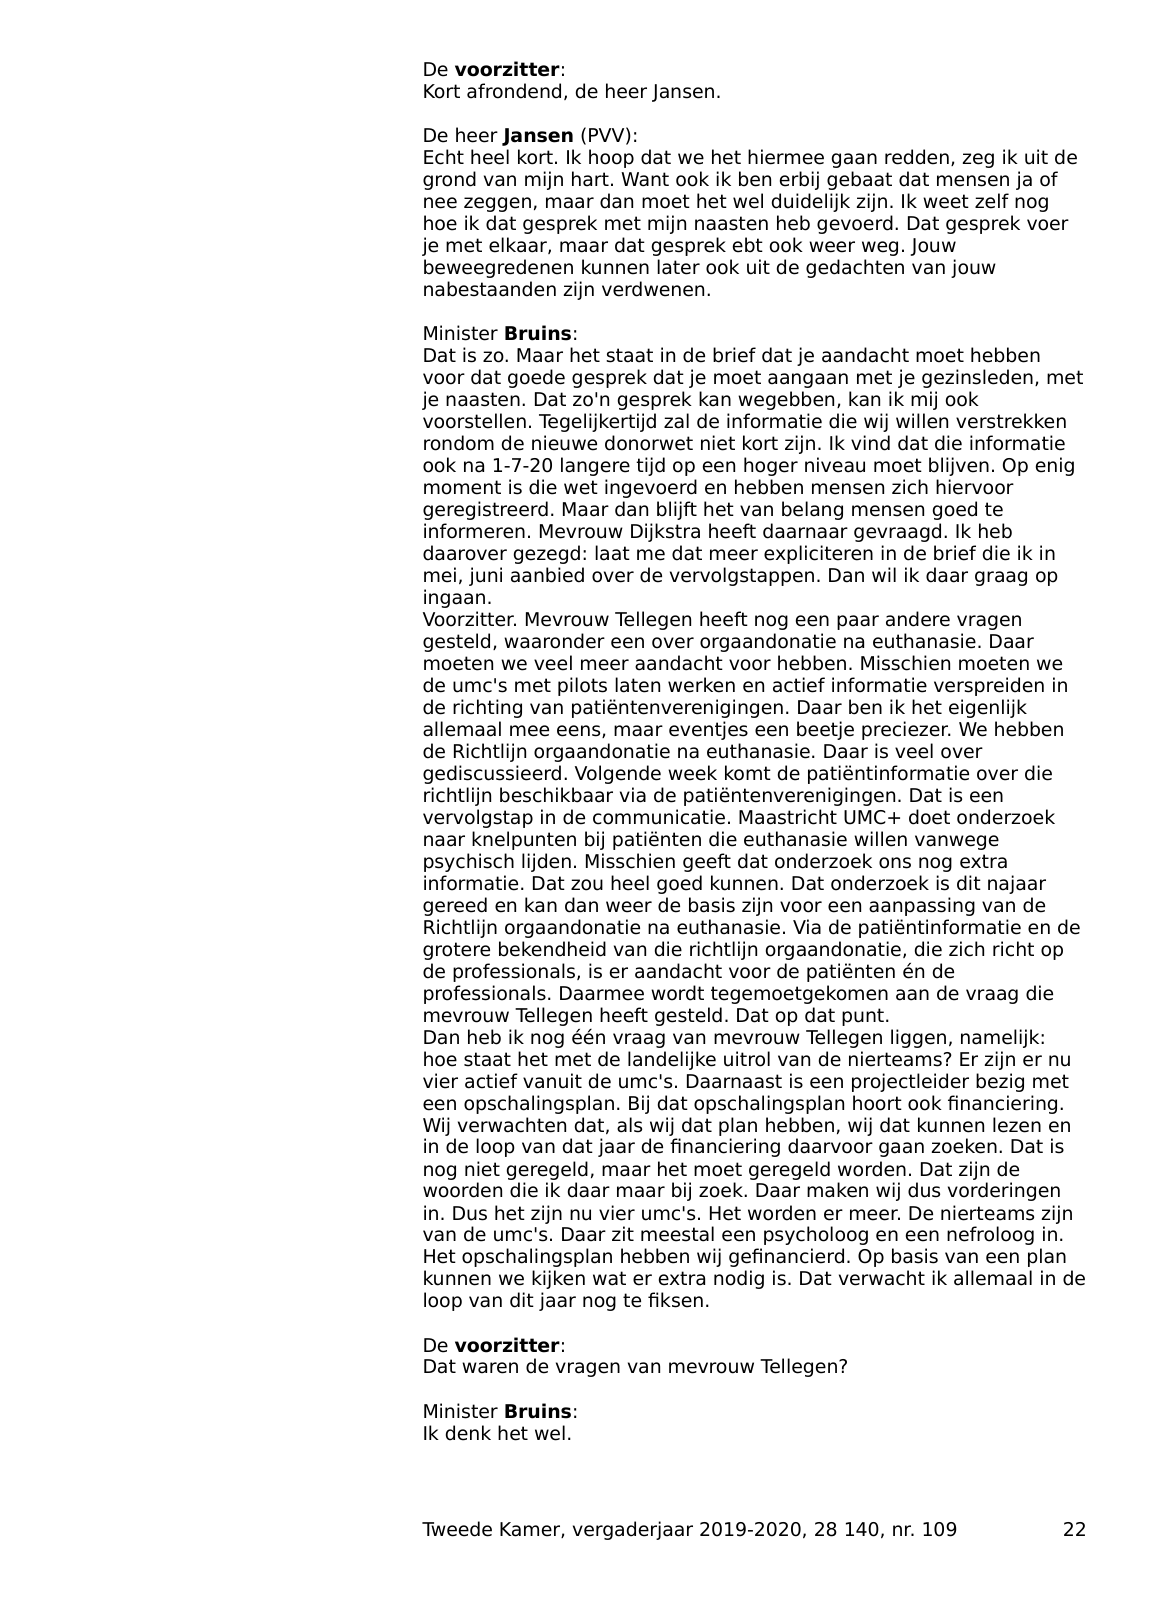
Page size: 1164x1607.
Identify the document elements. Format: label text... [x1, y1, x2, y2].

text De voorzitter: [422, 1334, 1087, 1356]
text Echt heel kort. Ik hoop dat we het hiermee gaan redden, zeg ik uit de grond van mijn hart. Want ook ik ben erbij gebaat dat mensen ja of nee zeggen, maar dan moet het wel duidelijk zijn. Ik weet zelf nog hoe ik dat gesprek met mijn naasten heb gevoerd. Dat gesprek voer je met elkaar, maar dat gesprek ebt ook weer weg. Jouw beweegredenen kunnen later ook uit de gedachten van jouw nabestaanden zijn verdwenen. [422, 147, 1087, 301]
text De voorzitter: [422, 59, 1087, 81]
text Minister Bruins: [422, 1401, 1087, 1423]
text De heer Jansen (PVV): [422, 125, 1087, 147]
text Dan heb ik nog één vraag van mevrouw Tellegen liggen, namelijk: hoe staat het met de landelijke uitrol van de nierteams? Er zijn er nu vier actief vanuit de umc's. Daarnaast is een projectleider bezig met een opschalingsplan. Bij dat opschalingsplan hoort ook financiering. Wij verwachten dat, als wij dat plan hebben, wij dat kunnen lezen en in de loop van dat jaar de financiering daarvoor gaan zoeken. Dat is nog niet geregeld, maar het moet geregeld worden. Dat zijn de woorden die ik daar maar bij zoek. Daar maken wij dus vorderingen in. Dus het zijn nu vier umc's. Het worden er meer. De nierteams zijn van de umc's. Daar zit meestal een psycholoog en een nefroloog in. Het opschalingsplan hebben wij gefinancierd. Op basis van een plan kunnen we kijken wat er extra nodig is. Dat verwacht ik allemaal in de loop van dit jaar nog te fiksen. [422, 1027, 1087, 1312]
text Dat waren de vragen van mevrouw Tellegen? [422, 1356, 1087, 1378]
text Kort afrondend, de heer Jansen. [422, 81, 1087, 103]
text Ik denk het wel. [422, 1423, 1087, 1444]
text Voorzitter. Mevrouw Tellegen heeft nog een paar andere vragen gesteld, waaronder een over orgaandonatie na euthanasie. Daar moeten we veel meer aandacht voor hebben. Misschien moeten we de umc's met pilots laten werken en actief informatie verspreiden in de richting van patiëntenverenigingen. Daar ben ik het eigenlijk allemaal mee eens, maar eventjes een beetje preciezer. We hebben de Richtlijn orgaandonatie na euthanasie. Daar is veel over gediscussieerd. Volgende week komt de patiëntinformatie over die richtlijn beschikbaar via de patiëntenverenigingen. Dat is een vervolgstap in de communicatie. Maastricht UMC+ doet onderzoek naar knelpunten bij patiënten die euthanasie willen vanwege psychisch lijden. Misschien geeft dat onderzoek ons nog extra informatie. Dat zou heel goed kunnen. Dat onderzoek is dit najaar gereed en kan dan weer de basis zijn voor een aanpassing van de Richtlijn orgaandonatie na euthanasie. Via de patiëntinformatie en de grotere bekendheid van die richtlijn orgaandonatie, die zich richt op de professionals, is er aandacht voor de patiënten én de professionals. Daarmee wordt tegemoetgekomen aan de vraag die mevrouw Tellegen heeft gesteld. Dat op dat punt. [422, 609, 1087, 1027]
text Dat is zo. Maar het staat in de brief dat je aandacht moet hebben voor dat goede gesprek dat je moet aangaan met je gezinsleden, met je naasten. Dat zo'n gesprek kan wegebben, kan ik mij ook voorstellen. Tegelijkertijd zal de informatie die wij willen verstrekken rondom de nieuwe donorwet niet kort zijn. Ik vind dat die informatie ook na 1-7-20 langere tijd op een hoger niveau moet blijven. Op enig moment is die wet ingevoerd en hebben mensen zich hiervoor geregistreerd. Maar dan blijft het van belang mensen goed te informeren. Mevrouw Dijkstra heeft daarnaar gevraagd. Ik heb daarover gezegd: laat me dat meer expliciteren in de brief die ik in mei, juni aanbied over de vervolgstappen. Dan wil ik daar graag op ingaan. [422, 345, 1087, 609]
text Minister Bruins: [422, 323, 1087, 345]
